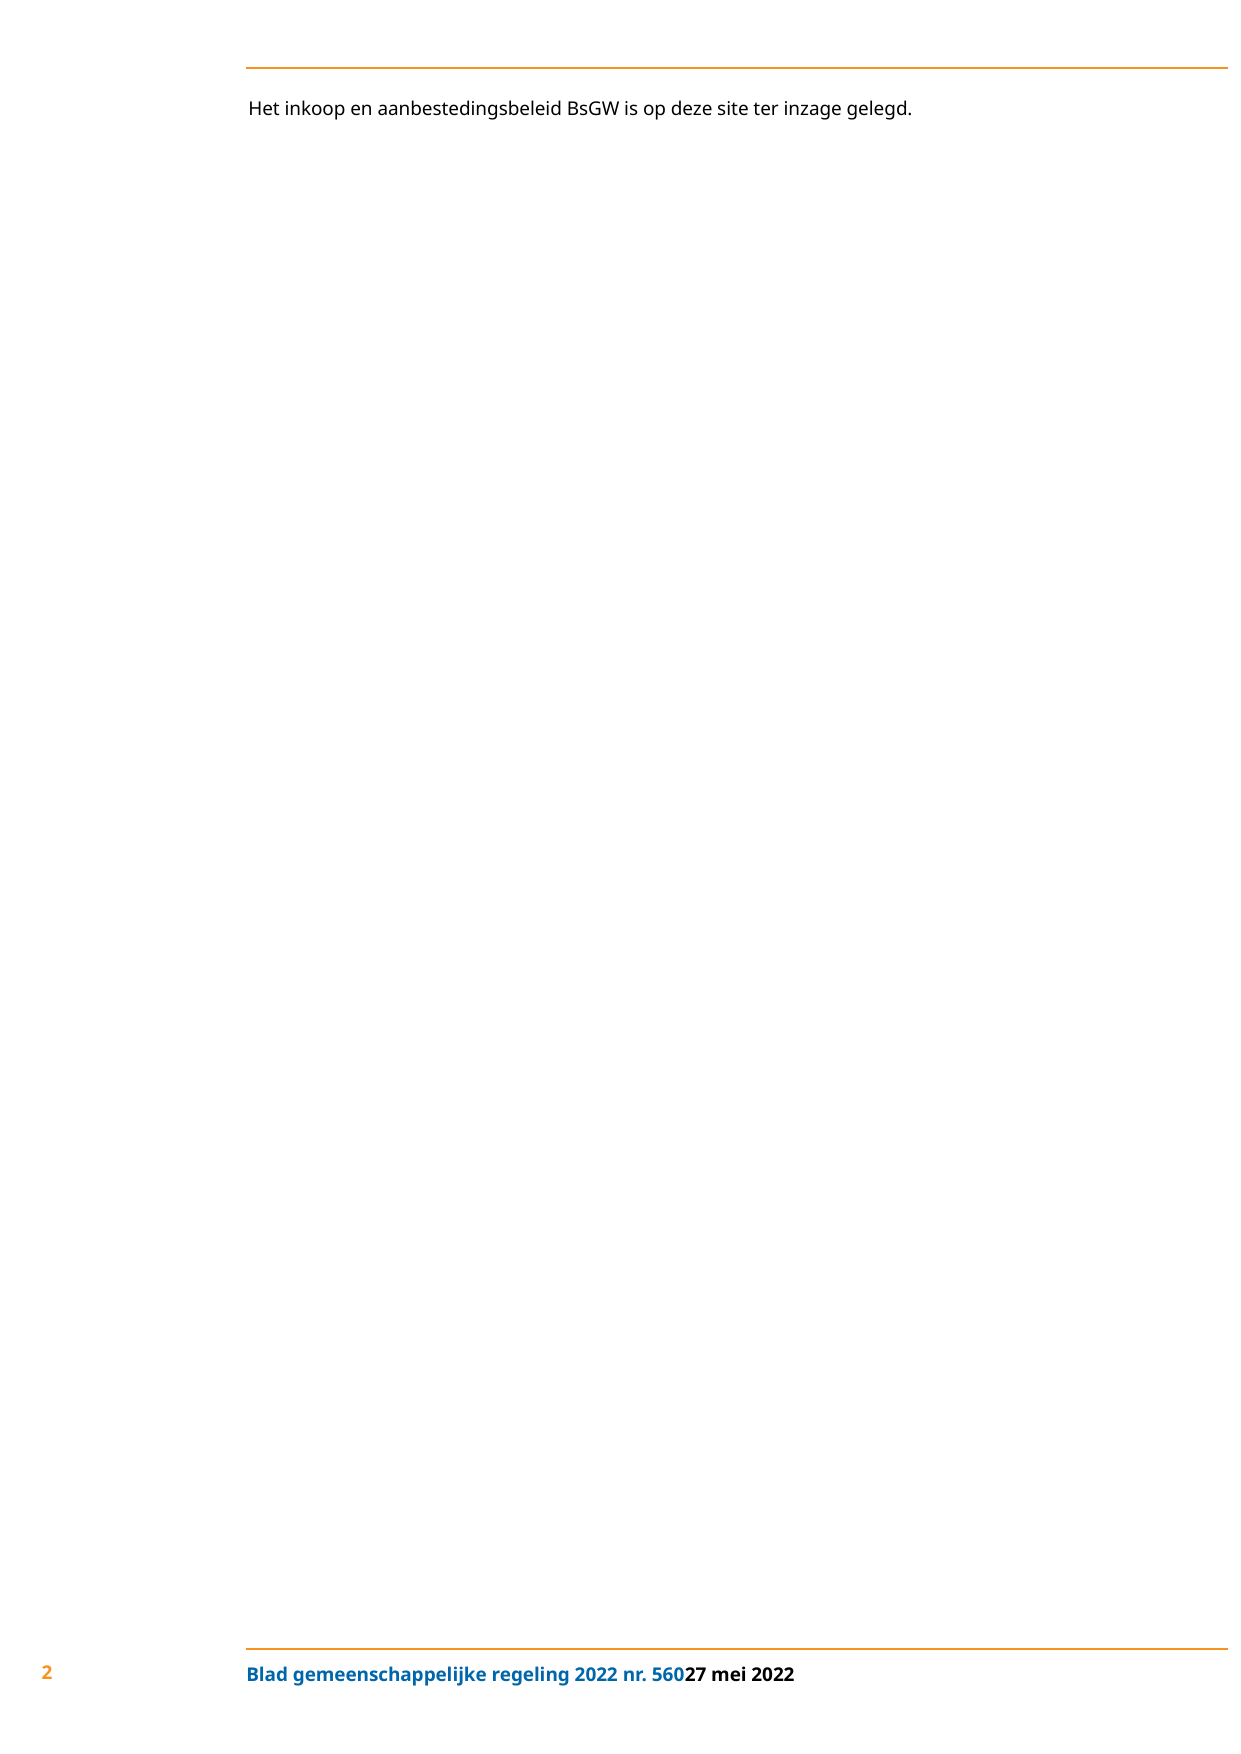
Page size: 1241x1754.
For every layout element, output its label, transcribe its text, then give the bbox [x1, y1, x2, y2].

text Het inkoop en aanbestedingsbeleid BsGW is op deze site ter inzage gelegd. [248, 95, 1152, 121]
picture [41, 47, 231, 172]
